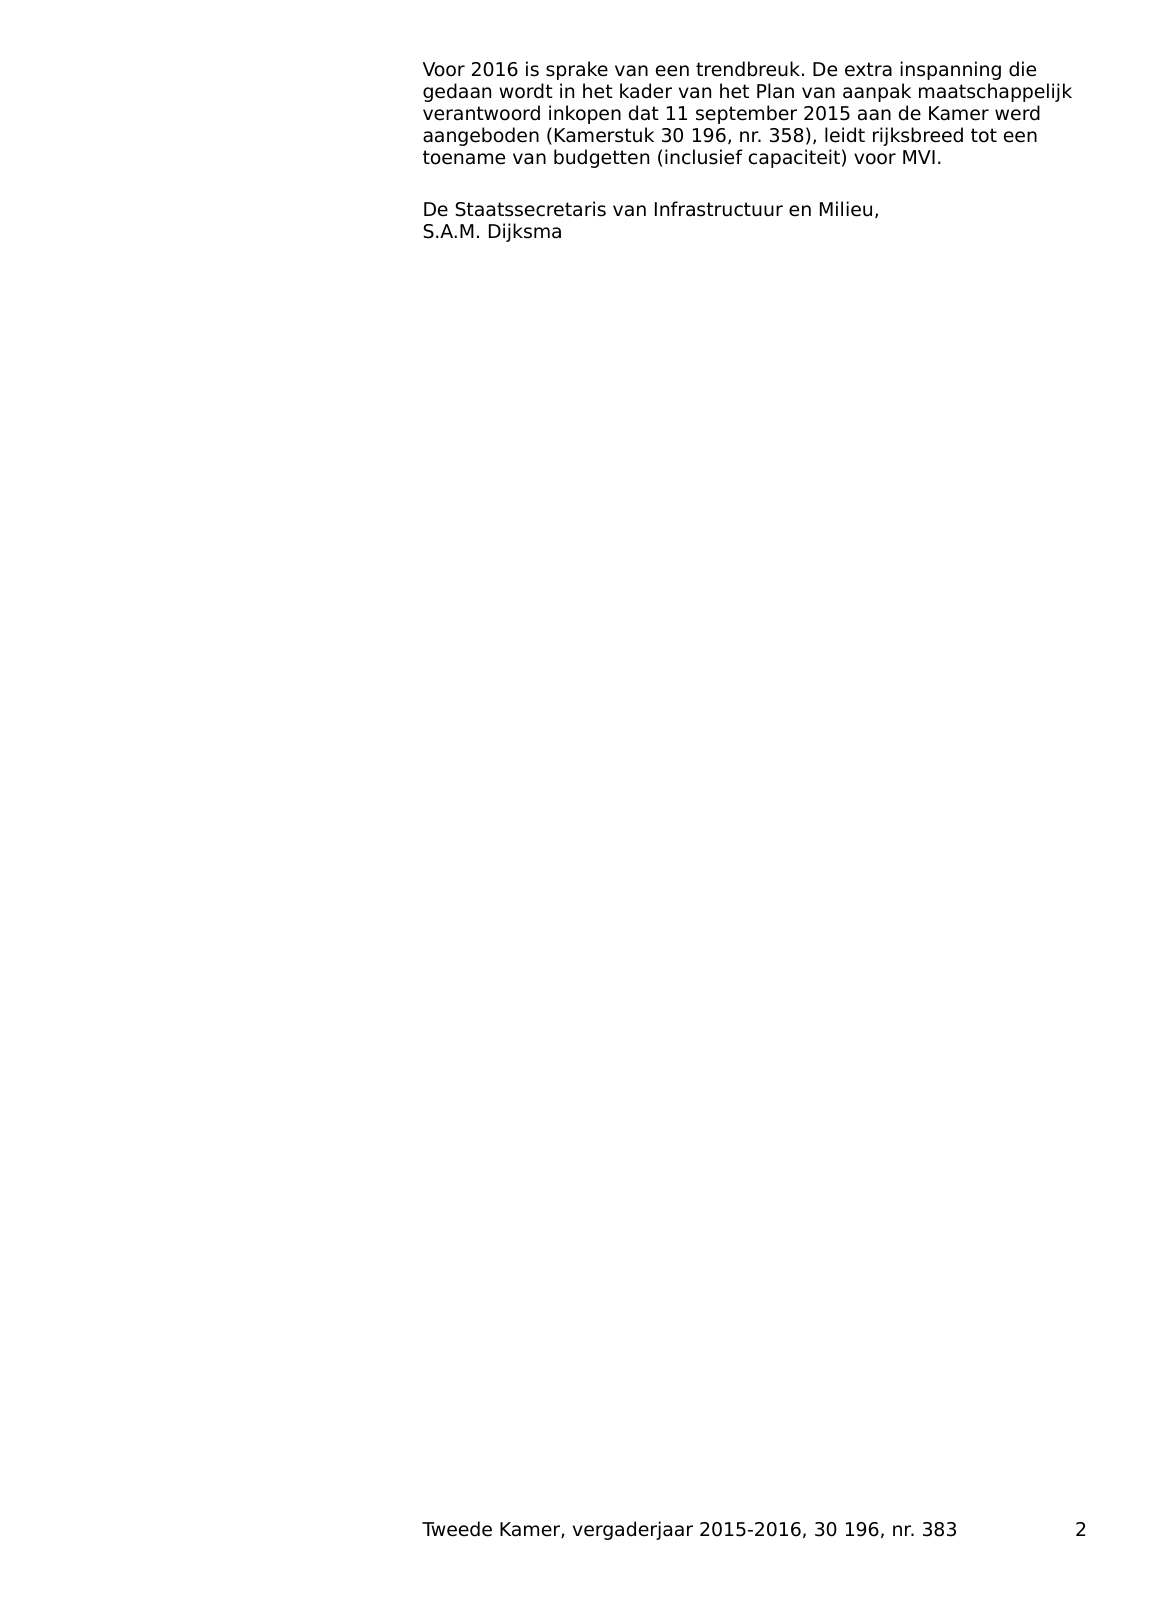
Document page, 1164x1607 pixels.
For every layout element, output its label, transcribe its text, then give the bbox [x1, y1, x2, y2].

text De Staatssecretaris van Infrastructuur en Milieu, S.A.M. Dijksma [422, 199, 1087, 243]
text Voor 2016 is sprake van een trendbreuk. De extra inspanning die gedaan wordt in het kader van het Plan van aanpak maatschappelijk verantwoord inkopen dat 11 september 2015 aan de Kamer werd aangeboden (Kamerstuk 30 196, nr. 358), leidt rijksbreed tot een toename van budgetten (inclusief capaciteit) voor MVI. [422, 59, 1087, 169]
